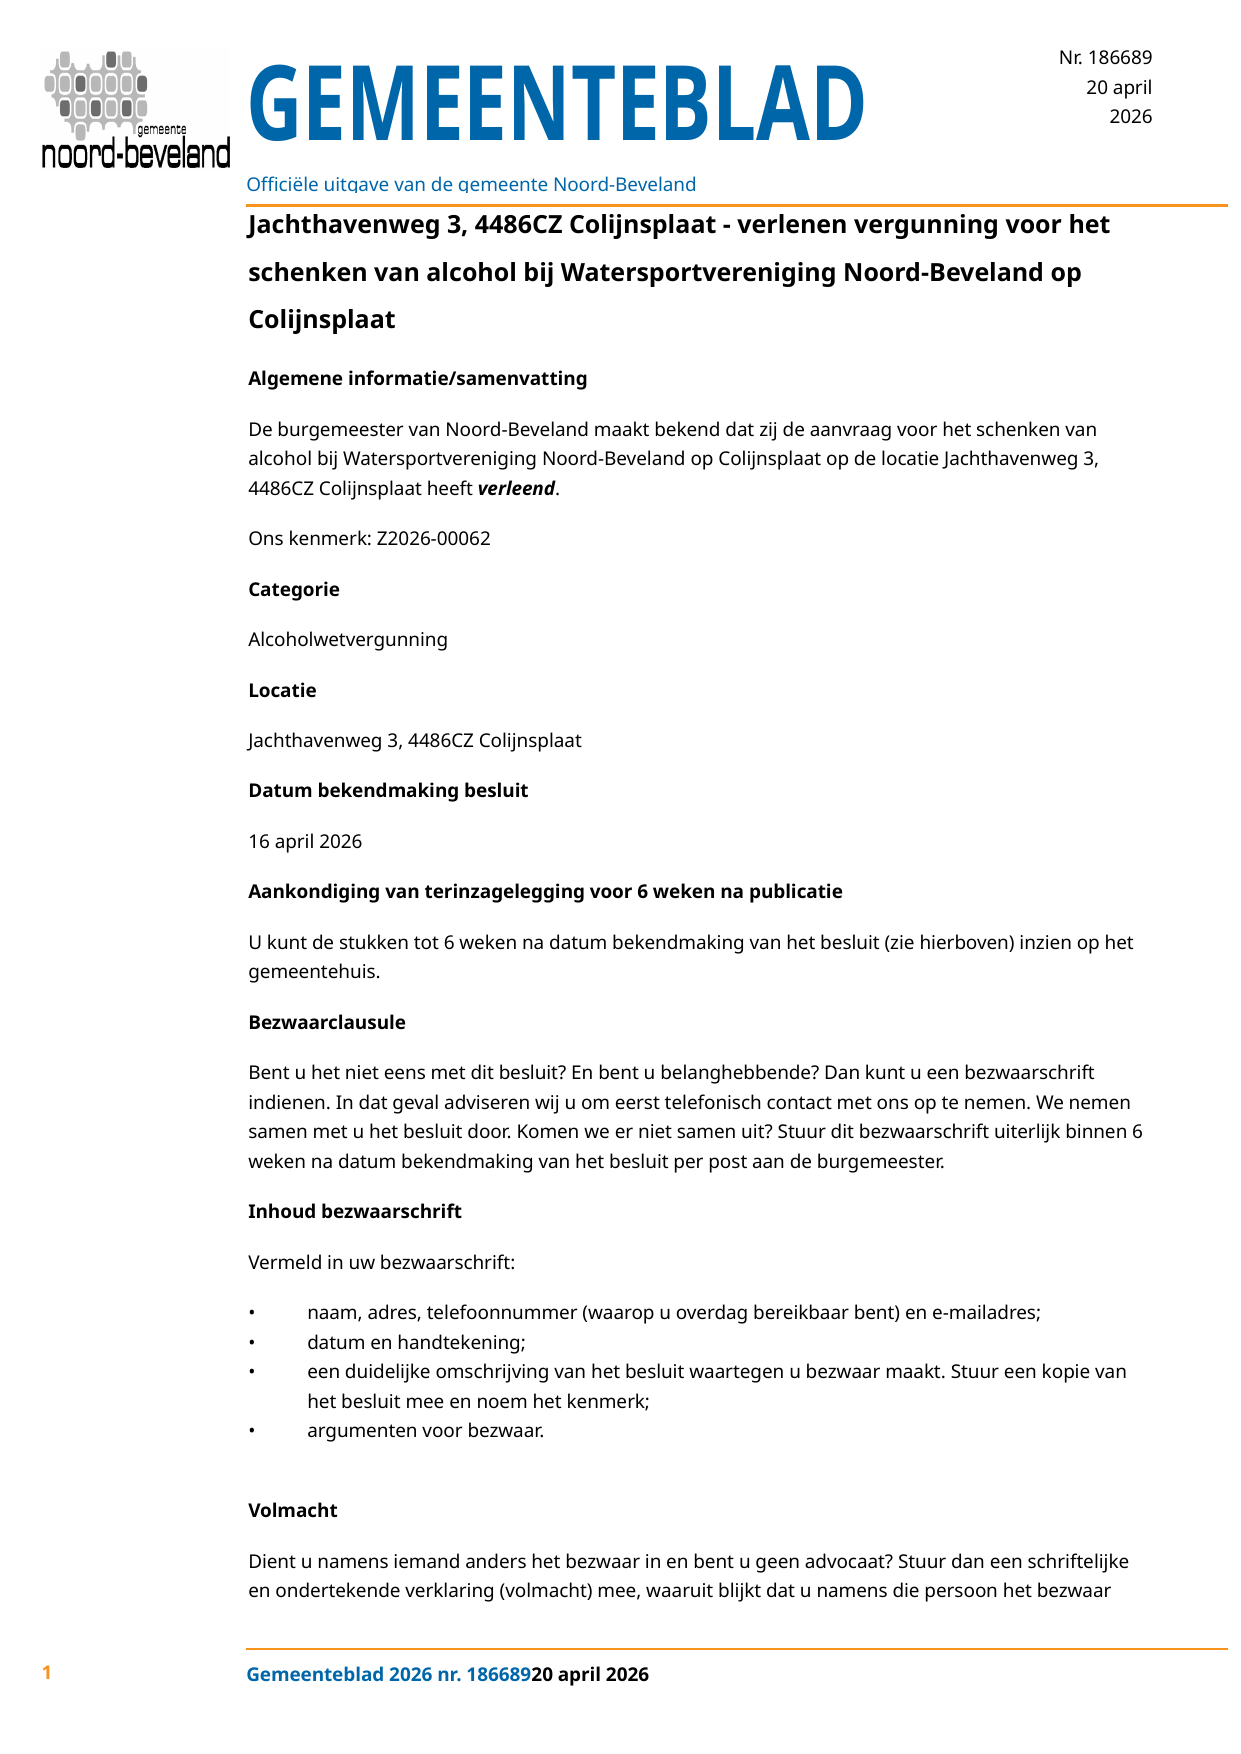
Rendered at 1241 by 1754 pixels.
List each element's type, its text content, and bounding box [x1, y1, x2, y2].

text Jachthavenweg 3, 4486CZ Colijnsplaat - verlenen vergunning voor het schenken van alcohol bij Watersportvereniging Noord-Beveland op Colijnsplaat [248, 207, 1152, 336]
text Categorie [248, 576, 1152, 602]
text Aankondiging van terinzagelegging voor 6 weken na publicatie [248, 878, 1152, 904]
text Inhoud bezwaarschrift [248, 1198, 1152, 1224]
text Bezwaarclausule [248, 1009, 1152, 1034]
text Vermeld in uw bezwaarschrift: [248, 1249, 1152, 1274]
list een duidelijke omschrijving van het besluit waartegen u bezwaar maakt. Stuur een kopie van het besluit mee en noem het kenmerk; [248, 1358, 1152, 1414]
list argumenten voor bezwaar. [248, 1418, 1152, 1443]
text Volmacht [248, 1498, 1152, 1523]
text De burgemeester van Noord-Beveland maakt bekend dat zij de aanvraag voor het schenken van alcohol bij Watersportvereniging Noord-Beveland op Colijnsplaat op de locatie Jachthavenweg 3, 4486CZ Colijnsplaat heeft verleend. [248, 416, 1152, 501]
text Jachthavenweg 3, 4486CZ Colijnsplaat [248, 727, 1152, 753]
list naam, adres, telefoonnummer (waarop u overdag bereikbaar bent) en e-mailadres; [248, 1299, 1152, 1325]
list datum en handtekening; [248, 1329, 1152, 1354]
text Datum bekendmaking besluit [248, 778, 1152, 803]
text U kunt de stukken tot 6 weken na datum bekendmaking van het besluit (zie hierboven) inzien op het gemeentehuis. [248, 929, 1152, 984]
text Algemene informatie/samenvatting [248, 366, 1152, 391]
text Alcoholwetvergunning [248, 626, 1152, 652]
text 16 april 2026 [248, 828, 1152, 854]
picture [41, 47, 231, 172]
text Locatie [248, 677, 1152, 702]
text Ons kenmerk: Z2026-00062 [248, 526, 1152, 551]
text Dient u namens iemand anders het bezwaar in en bent u geen advocaat? Stuur dan een schriftelijke en ondertekende verklaring (volmacht) mee, waaruit blijkt dat u namens die persoon het bezwaar [248, 1548, 1152, 1603]
text Bent u het niet eens met dit besluit? En bent u belanghebbende? Dan kunt u een bezwaarschrift indienen. In dat geval adviseren wij u om eerst telefonisch contact met ons op te nemen. We nemen samen met u het besluit door. Komen we er niet samen uit? Stuur dit bezwaarschrift uiterlijk binnen 6 weken na datum bekendmaking van het besluit per post aan de burgemeester. [248, 1059, 1152, 1174]
